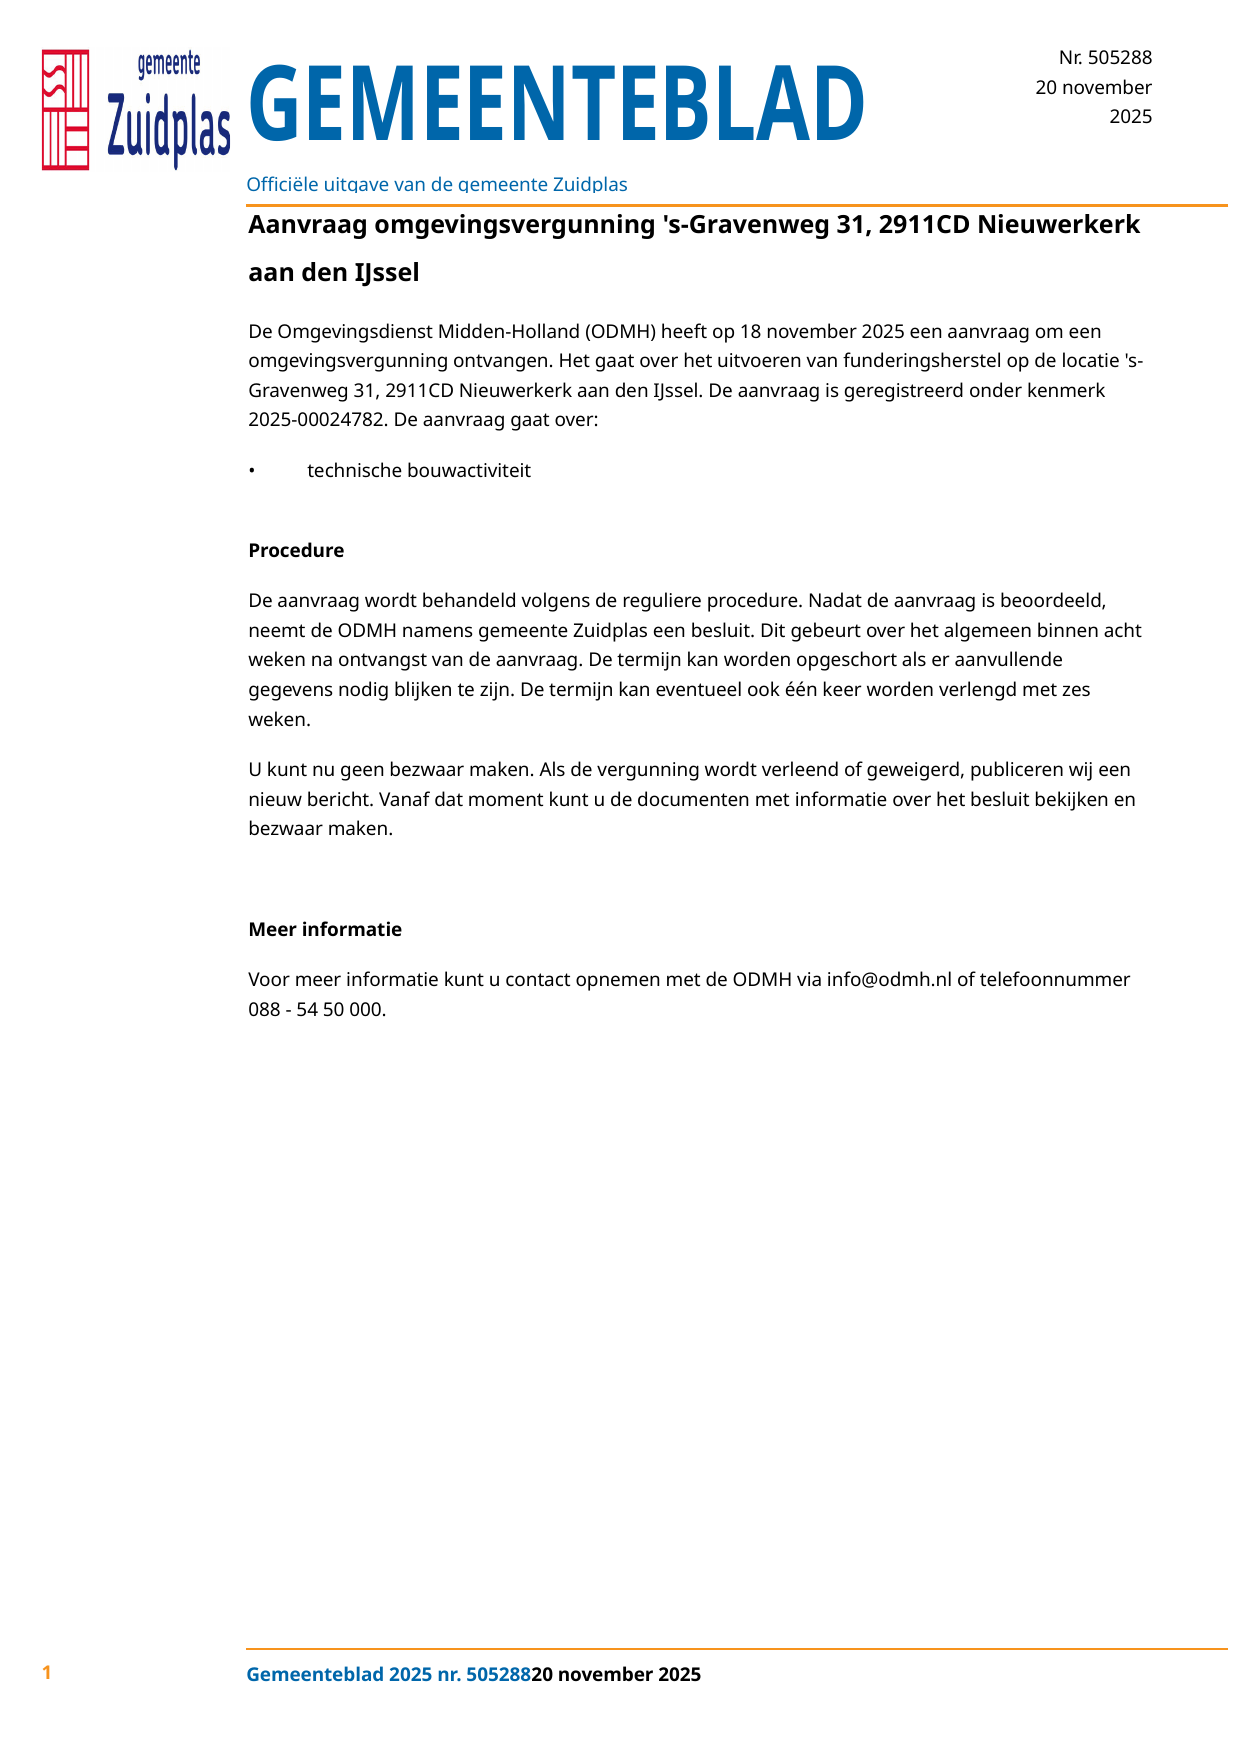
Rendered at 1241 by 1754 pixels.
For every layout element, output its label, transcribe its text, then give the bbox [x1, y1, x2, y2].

text U kunt nu geen bezwaar maken. Als de vergunning wordt verleend of geweigerd, publiceren wij een nieuw bericht. Vanaf dat moment kunt u de documenten met informatie over het besluit bekijken en bezwaar maken. [248, 756, 1152, 841]
text Aanvraag omgevingsvergunning 's-Gravenweg 31, 2911CD Nieuwerkerk aan den IJssel [248, 207, 1152, 288]
text Meer informatie [248, 916, 1152, 942]
text Voor meer informatie kunt u contact opnemen met de ODMH via info@odmh.nl of telefoonnummer 088 - 54 50 000. [248, 967, 1152, 1022]
text De Omgevingsdienst Midden-Holland (ODMH) heeft op 18 november 2025 een aanvraag om een omgevingsvergunning ontvangen. Het gaat over het uitvoeren van funderingsherstel op de locatie 's-Gravenweg 31, 2911CD Nieuwerkerk aan den IJssel. De aanvraag is geregistreerd onder kenmerk 2025-00024782. De aanvraag gaat over: [248, 318, 1152, 432]
text De aanvraag wordt behandeld volgens de reguliere procedure. Nadat de aanvraag is beoordeeld, neemt de ODMH namens gemeente Zuidplas een besluit. Dit gebeurt over het algemeen binnen acht weken na ontvangst van de aanvraag. De termijn kan worden opgeschort als er aanvullende gegevens nodig blijken te zijn. De termijn kan eventueel ook één keer worden verlengd met zes weken. [248, 587, 1152, 732]
text Procedure [248, 537, 1152, 563]
picture [41, 47, 231, 172]
list technische bouwactiviteit [248, 457, 1152, 483]
